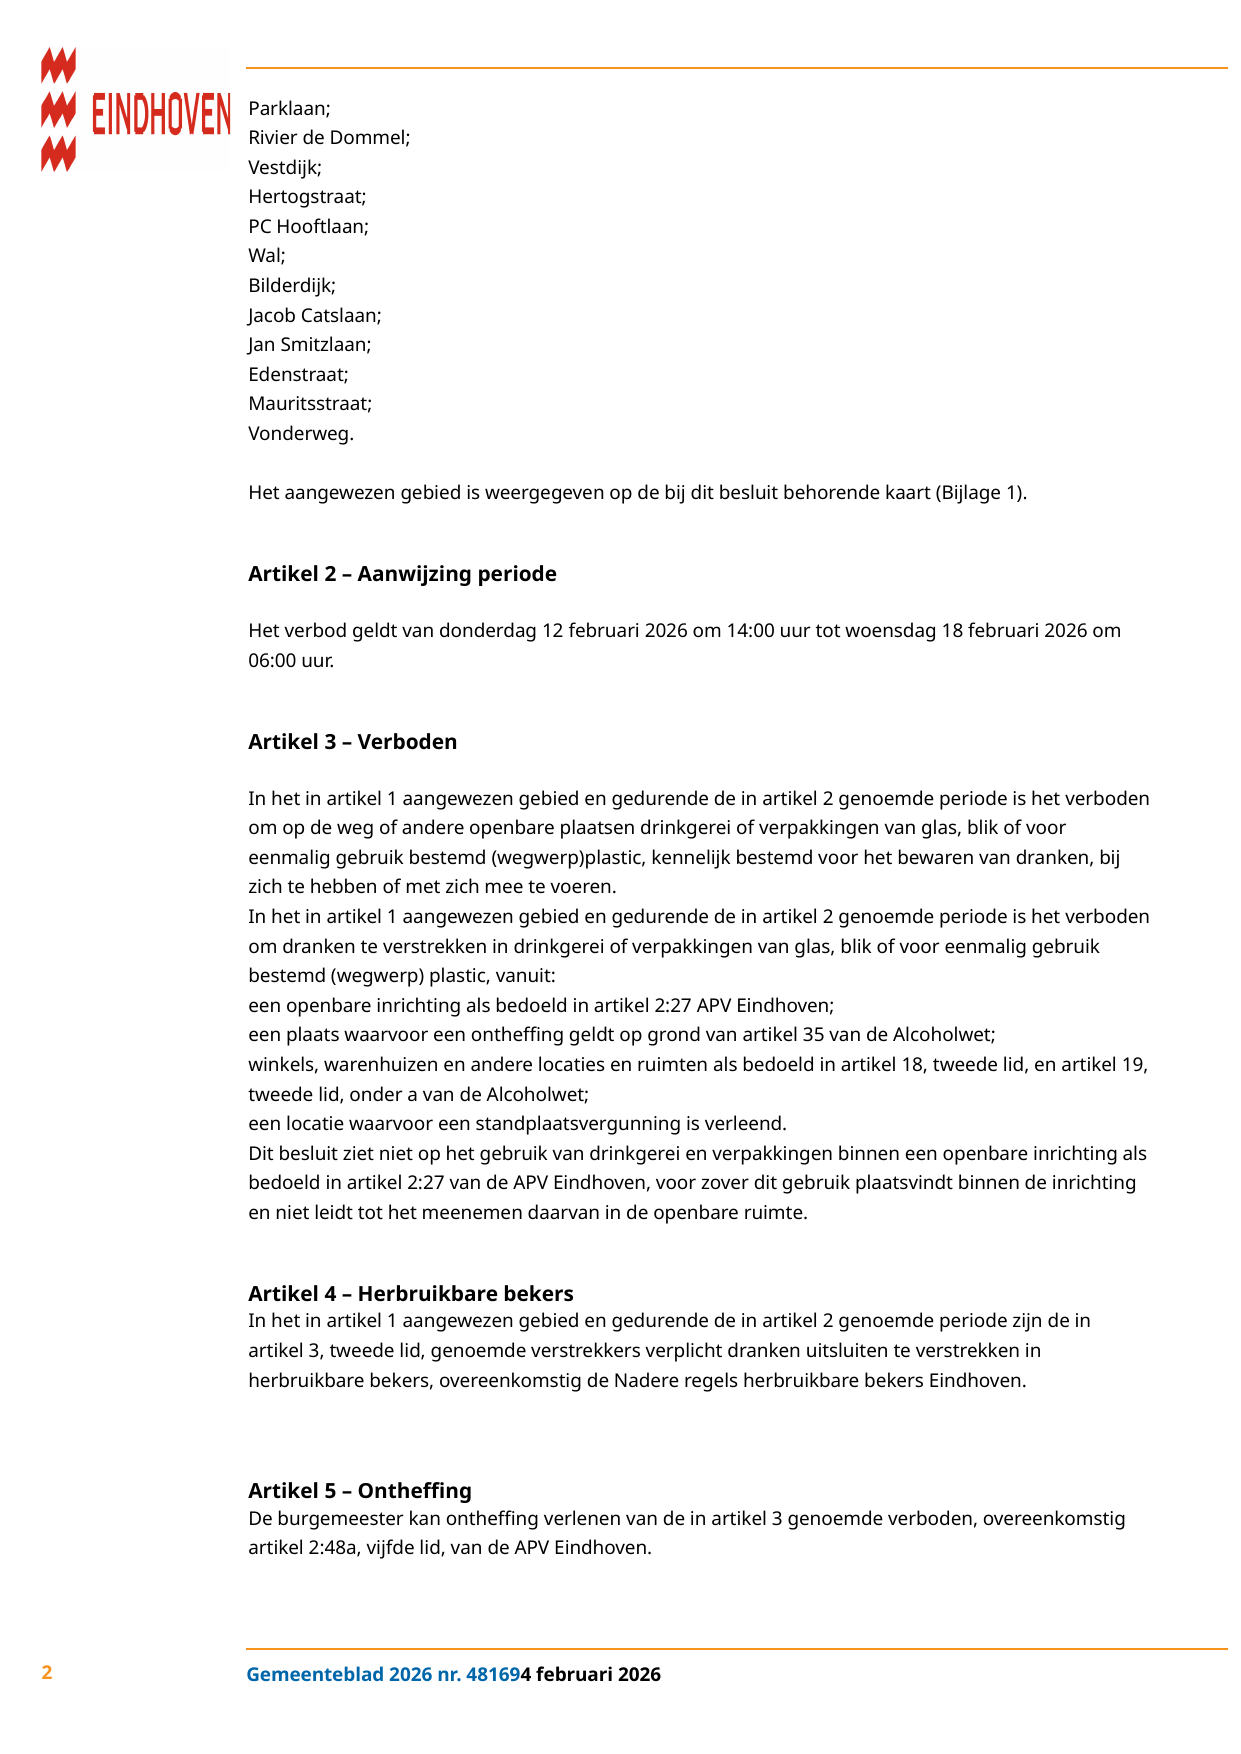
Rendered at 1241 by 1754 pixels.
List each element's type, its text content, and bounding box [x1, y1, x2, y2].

text een locatie waarvoor een standplaatsvergunning is verleend. [248, 1110, 1152, 1136]
text een openbare inrichting als bedoeld in artikel 2:27 APV Eindhoven; [248, 992, 1152, 1018]
text In het in artikel 1 aangewezen gebied en gedurende de in artikel 2 genoemde periode zijn de in artikel 3, tweede lid, genoemde verstrekkers verplicht dranken uitsluiten te verstrekken in herbruikbare bekers, overeenkomstig de Nadere regels herbruikbare bekers Eindhoven. [248, 1308, 1152, 1392]
text Vestdijk; [248, 154, 1152, 180]
text Artikel 2 – Aanwijzing periode [248, 559, 1152, 588]
text Bilderdijk; [248, 272, 1152, 298]
text winkels, warenhuizen en andere locaties en ruimten als bedoeld in artikel 18, tweede lid, en artikel 19, tweede lid, onder a van de Alcoholwet; [248, 1051, 1152, 1107]
text een plaats waarvoor een ontheffing geldt op grond van artikel 35 van de Alcoholwet; [248, 1022, 1152, 1047]
text De burgemeester kan ontheffing verlenen van de in artikel 3 genoemde verboden, overeenkomstig artikel 2:48a, vijfde lid, van de APV Eindhoven. [248, 1505, 1152, 1560]
text Edenstraat; [248, 361, 1152, 387]
text Jan Smitzlaan; [248, 331, 1152, 357]
text Mauritsstraat; [248, 391, 1152, 416]
text Het verbod geldt van donderdag 12 februari 2026 om 14:00 uur tot woensdag 18 februari 2026 om 06:00 uur. [248, 617, 1152, 673]
text PC Hooftlaan; [248, 213, 1152, 239]
text Dit besluit ziet niet op het gebruik van drinkgerei en verpakkingen binnen een openbare inrichting als bedoeld in artikel 2:27 van de APV Eindhoven, voor zover dit gebruik plaatsvindt binnen de inrichting en niet leidt tot het meenemen daarvan in de openbare ruimte. [248, 1140, 1152, 1225]
text Parklaan; [248, 95, 1152, 121]
text Rivier de Dommel; [248, 124, 1152, 150]
text Wal; [248, 243, 1152, 268]
text In het in artikel 1 aangewezen gebied en gedurende de in artikel 2 genoemde periode is het verboden om dranken te verstrekken in drinkgerei of verpakkingen van glas, blik of voor eenmalig gebruik bestemd (wegwerp) plastic, vanuit: [248, 903, 1152, 988]
text Artikel 3 – Verboden [248, 727, 1152, 755]
picture [41, 47, 231, 172]
text Het aangewezen gebied is weergegeven op de bij dit besluit behorende kaart (Bijlage 1). [248, 479, 1152, 505]
text In het in artikel 1 aangewezen gebied en gedurende de in artikel 2 genoemde periode is het verboden om op de weg of andere openbare plaatsen drinkgerei of verpakkingen van glas, blik of voor eenmalig gebruik bestemd (wegwerp)plastic, kennelijk bestemd voor het bewaren van dranken, bij zich te hebben of met zich mee te voeren. [248, 785, 1152, 899]
text Artikel 5 – Ontheffing [248, 1476, 1152, 1505]
text Vonderweg. [248, 420, 1152, 446]
text Hertogstraat; [248, 183, 1152, 209]
text Jacob Catslaan; [248, 302, 1152, 328]
text Artikel 4 – Herbruikbare bekers [248, 1279, 1152, 1308]
